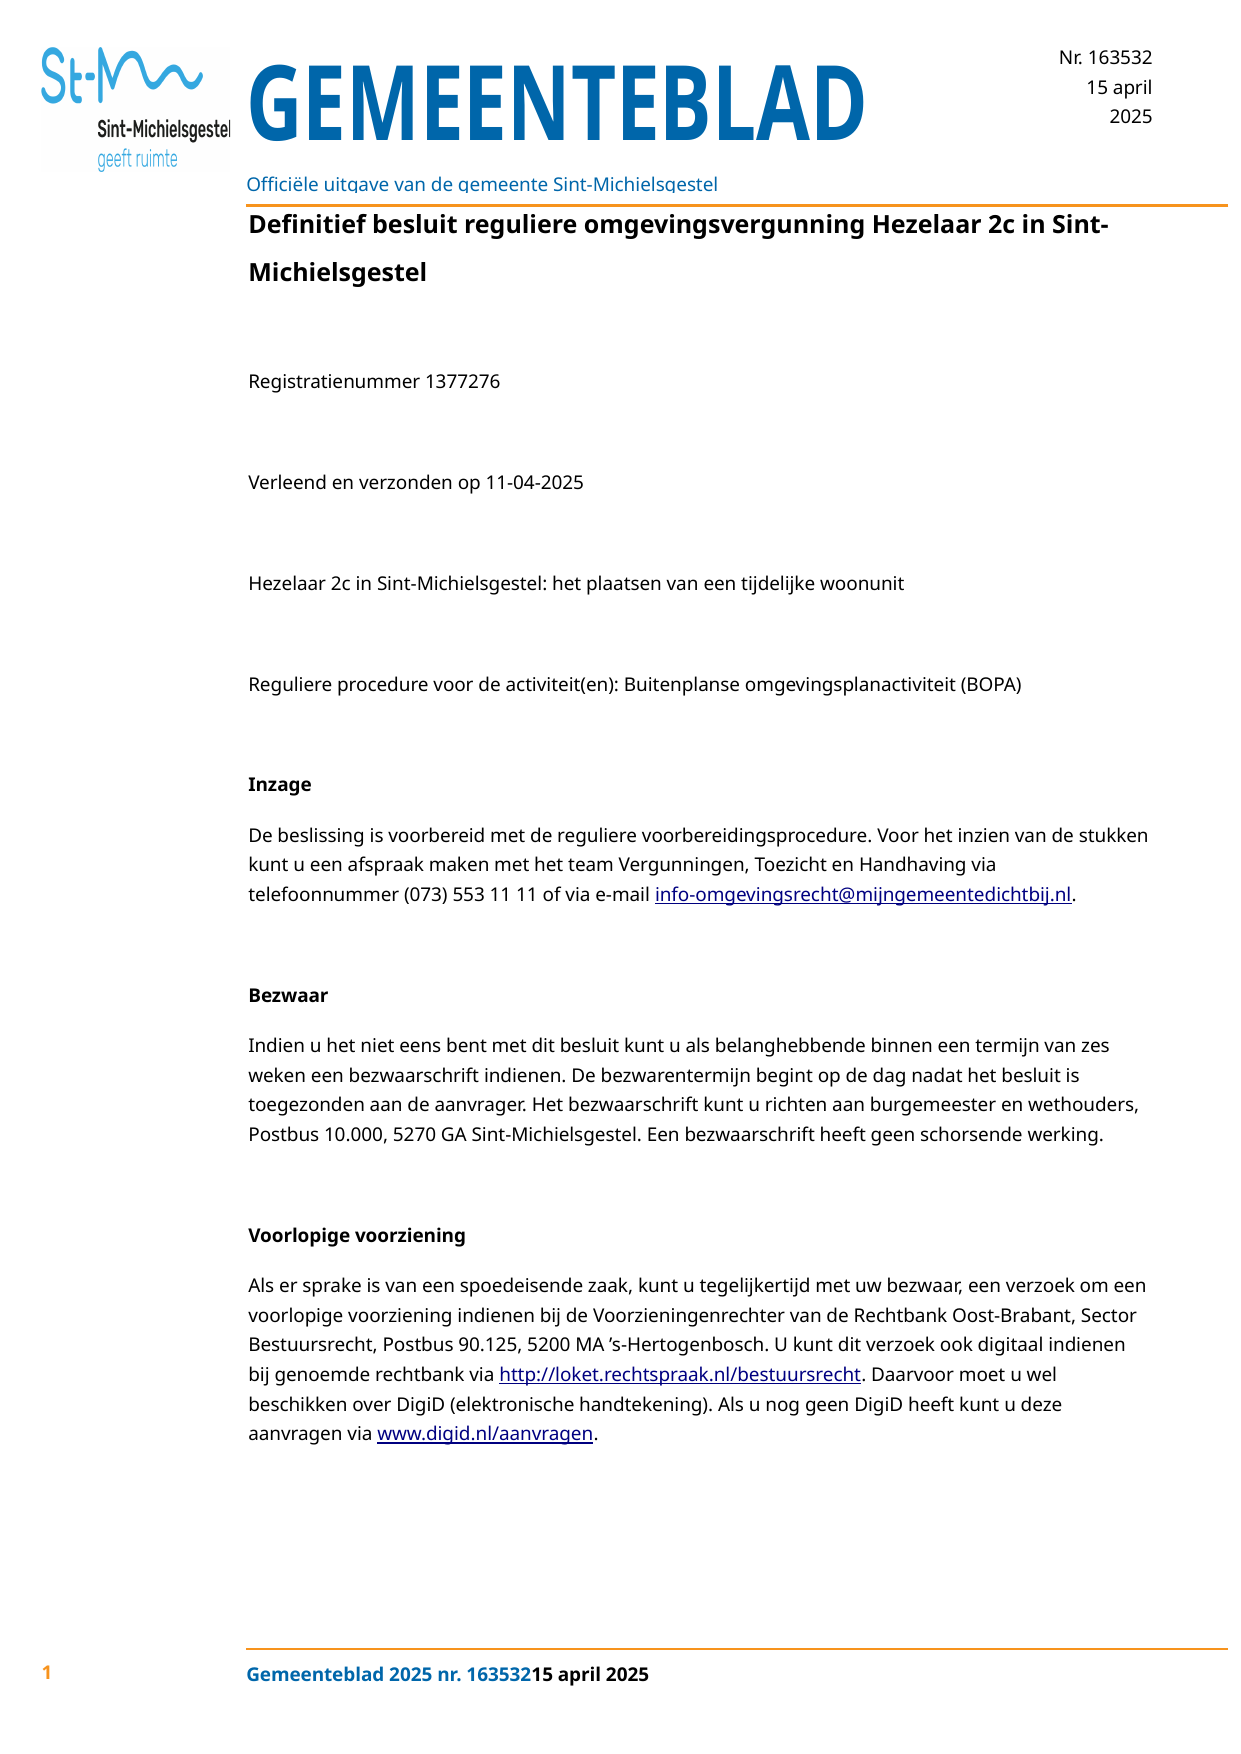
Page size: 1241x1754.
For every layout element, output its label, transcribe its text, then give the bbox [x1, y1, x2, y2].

text Inzage [248, 772, 1152, 797]
text Definitief besluit reguliere omgevingsvergunning Hezelaar 2c in Sint-Michielsgestel [248, 207, 1152, 288]
text Reguliere procedure voor de activiteit(en): Buitenplanse omgevingsplanactiviteit (BOPA) [248, 671, 1152, 697]
text Registratienummer 1377276 [248, 368, 1152, 394]
text Hezelaar 2c in Sint-Michielsgestel: het plaatsen van een tijdelijke woonunit [248, 570, 1152, 596]
picture [41, 47, 231, 172]
text Bezwaar [248, 982, 1152, 1008]
text De beslissing is voorbereid met de reguliere voorbereidingsprocedure. Voor het inzien van de stukken kunt u een afspraak maken met het team Vergunningen, Toezicht en Handhaving via telefoonnummer (073) 553 11 11 of via e-mail info-omgevingsrecht@mijngemeentedichtbij.nl. [248, 822, 1152, 907]
text Verleend en verzonden op 11-04-2025 [248, 469, 1152, 495]
text Indien u het niet eens bent met dit besluit kunt u als belanghebbende binnen een termijn van zes weken een bezwaarschrift indienen. De bezwarentermijn begint op de dag nadat het besluit is toegezonden aan de aanvrager. Het bezwaarschrift kunt u richten aan burgemeester en wethouders, Postbus 10.000, 5270 GA Sint-Michielsgestel. Een bezwaarschrift heeft geen schorsende werking. [248, 1032, 1152, 1147]
text Voorlopige voorziening [248, 1222, 1152, 1248]
text Als er sprake is van een spoedeisende zaak, kunt u tegelijkertijd met uw bezwaar, een verzoek om een voorlopige voorziening indienen bij de Voorzieningenrechter van de Rechtbank Oost-Brabant, Sector Bestuursrecht, Postbus 90.125, 5200 MA ’s-Hertogenbosch. U kunt dit verzoek ook digitaal indienen bij genoemde rechtbank via http://loket.rechtspraak.nl/bestuursrecht. Daarvoor moet u wel beschikken over DigiD (elektronische handtekening). Als u nog geen DigiD heeft kunt u deze aanvragen via www.digid.nl/aanvragen. [248, 1272, 1152, 1446]
